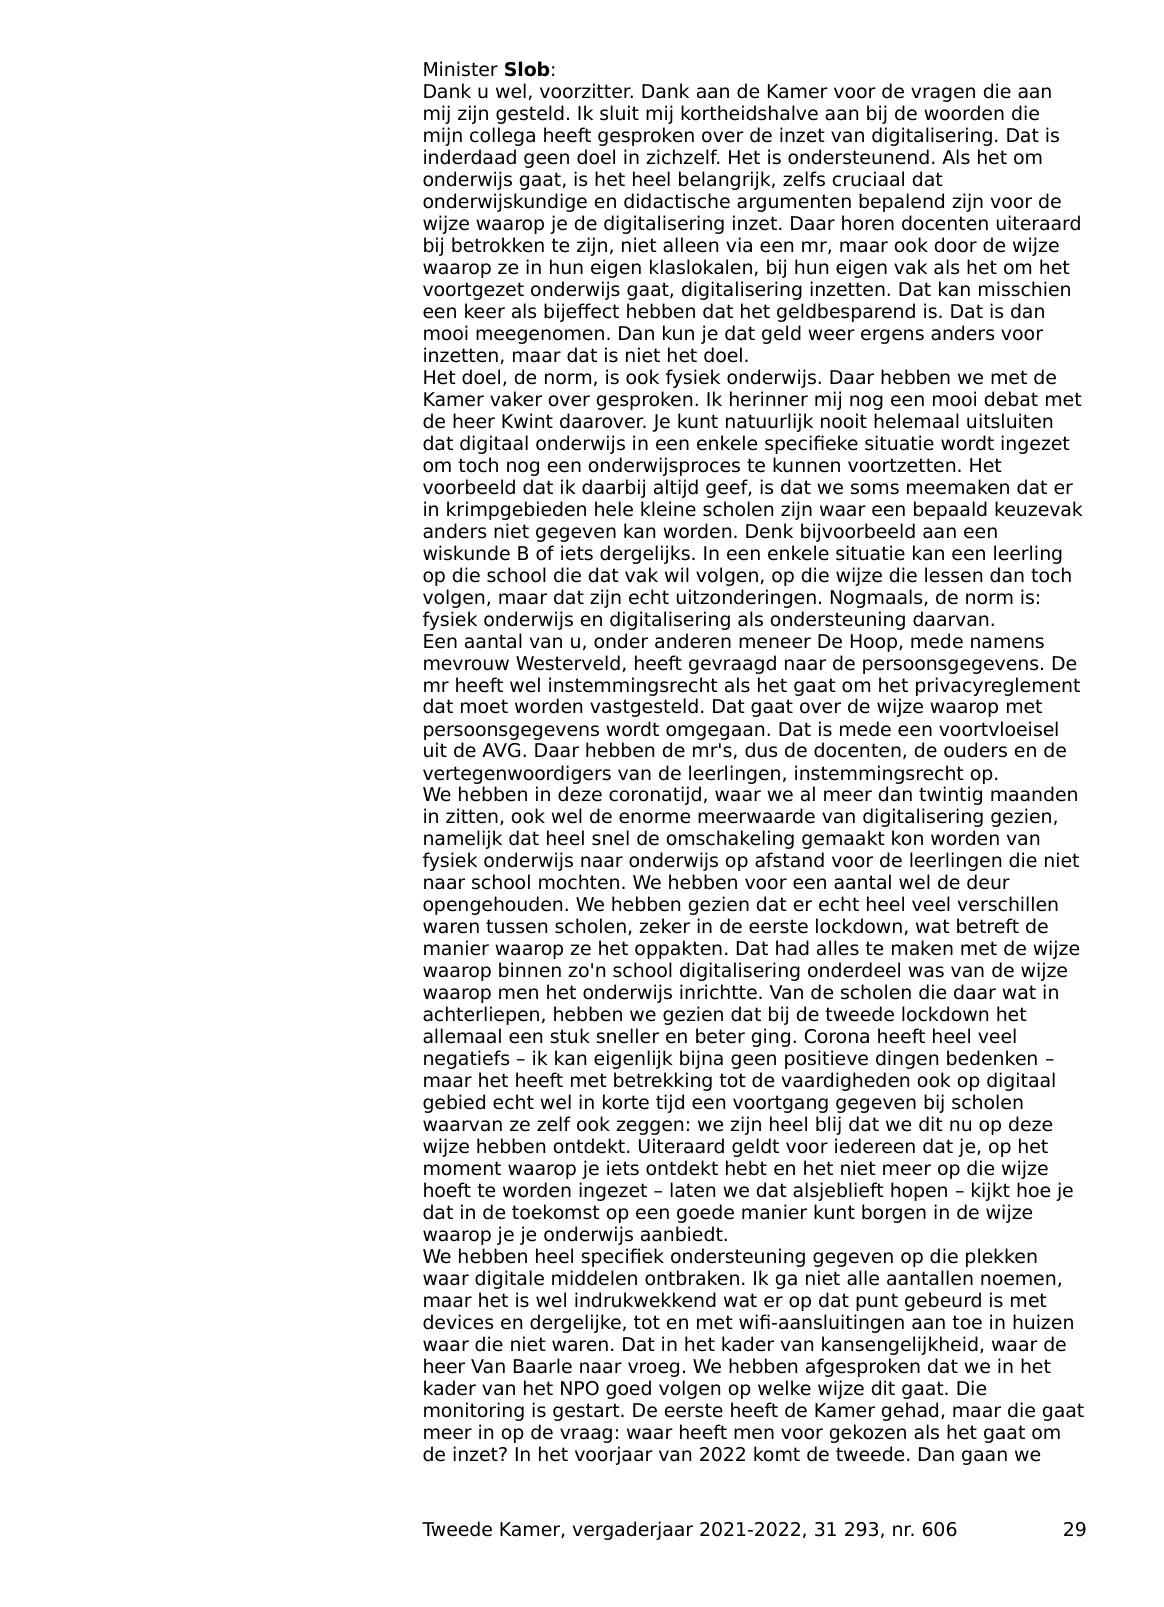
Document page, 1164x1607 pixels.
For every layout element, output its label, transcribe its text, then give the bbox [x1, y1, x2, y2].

text Een aantal van u, onder anderen meneer De Hoop, mede namens mevrouw Westerveld, heeft gevraagd naar de persoonsgegevens. De mr heeft wel instemmingsrecht als het gaat om het privacyreglement dat moet worden vastgesteld. Dat gaat over de wijze waarop met persoonsgegevens wordt omgegaan. Dat is mede een voortvloeisel uit de AVG. Daar hebben de mr's, dus de docenten, de ouders en de vertegenwoordigers van de leerlingen, instemmingsrecht op. [422, 631, 1087, 784]
text Minister Slob: [422, 59, 1087, 81]
text We hebben heel specifiek ondersteuning gegeven op die plekken waar digitale middelen ontbraken. Ik ga niet alle aantallen noemen, maar het is wel indrukwekkend wat er op dat punt gebeurd is met devices en dergelijke, tot en met wifi-aansluitingen aan toe in huizen waar die niet waren. Dat in het kader van kansengelijkheid, waar de heer Van Baarle naar vroeg. We hebben afgesproken dat we in het kader van het NPO goed volgen op welke wijze dit gaat. Die monitoring is gestart. De eerste heeft de Kamer gehad, maar die gaat meer in op de vraag: waar heeft men voor gekozen als het gaat om de inzet? In het voorjaar van 2022 komt de tweede. Dan gaan we [422, 1246, 1087, 1466]
text We hebben in deze coronatijd, waar we al meer dan twintig maanden in zitten, ook wel de enorme meerwaarde van digitalisering gezien, namelijk dat heel snel de omschakeling gemaakt kon worden van fysiek onderwijs naar onderwijs op afstand voor de leerlingen die niet naar school mochten. We hebben voor een aantal wel de deur opengehouden. We hebben gezien dat er echt heel veel verschillen waren tussen scholen, zeker in de eerste lockdown, wat betreft de manier waarop ze het oppakten. Dat had alles te maken met de wijze waarop binnen zo'n school digitalisering onderdeel was van de wijze waarop men het onderwijs inrichtte. Van de scholen die daar wat in achterliepen, hebben we gezien dat bij de tweede lockdown het allemaal een stuk sneller en beter ging. Corona heeft heel veel negatiefs – ik kan eigenlijk bijna geen positieve dingen bedenken – maar het heeft met betrekking tot de vaardigheden ook op digitaal gebied echt wel in korte tijd een voortgang gegeven bij scholen waarvan ze zelf ook zeggen: we zijn heel blij dat we dit nu op deze wijze hebben ontdekt. Uiteraard geldt voor iedereen dat je, op het moment waarop je iets ontdekt hebt en het niet meer op die wijze hoeft te worden ingezet – laten we dat alsjeblieft hopen – kijkt hoe je dat in de toekomst op een goede manier kunt borgen in de wijze waarop je je onderwijs aanbiedt. [422, 784, 1087, 1246]
text Dank u wel, voorzitter. Dank aan de Kamer voor de vragen die aan mij zijn gesteld. Ik sluit mij kortheidshalve aan bij de woorden die mijn collega heeft gesproken over de inzet van digitalisering. Dat is inderdaad geen doel in zichzelf. Het is ondersteunend. Als het om onderwijs gaat, is het heel belangrijk, zelfs cruciaal dat onderwijskundige en didactische argumenten bepalend zijn voor de wijze waarop je de digitalisering inzet. Daar horen docenten uiteraard bij betrokken te zijn, niet alleen via een mr, maar ook door de wijze waarop ze in hun eigen klaslokalen, bij hun eigen vak als het om het voortgezet onderwijs gaat, digitalisering inzetten. Dat kan misschien een keer als bijeffect hebben dat het geldbesparend is. Dat is dan mooi meegenomen. Dan kun je dat geld weer ergens anders voor inzetten, maar dat is niet het doel. [422, 81, 1087, 367]
text Het doel, de norm, is ook fysiek onderwijs. Daar hebben we met de Kamer vaker over gesproken. Ik herinner mij nog een mooi debat met de heer Kwint daarover. Je kunt natuurlijk nooit helemaal uitsluiten dat digitaal onderwijs in een enkele specifieke situatie wordt ingezet om toch nog een onderwijsproces te kunnen voortzetten. Het voorbeeld dat ik daarbij altijd geef, is dat we soms meemaken dat er in krimpgebieden hele kleine scholen zijn waar een bepaald keuzevak anders niet gegeven kan worden. Denk bijvoorbeeld aan een wiskunde B of iets dergelijks. In een enkele situatie kan een leerling op die school die dat vak wil volgen, op die wijze die lessen dan toch volgen, maar dat zijn echt uitzonderingen. Nogmaals, de norm is: fysiek onderwijs en digitalisering als ondersteuning daarvan. [422, 367, 1087, 631]
